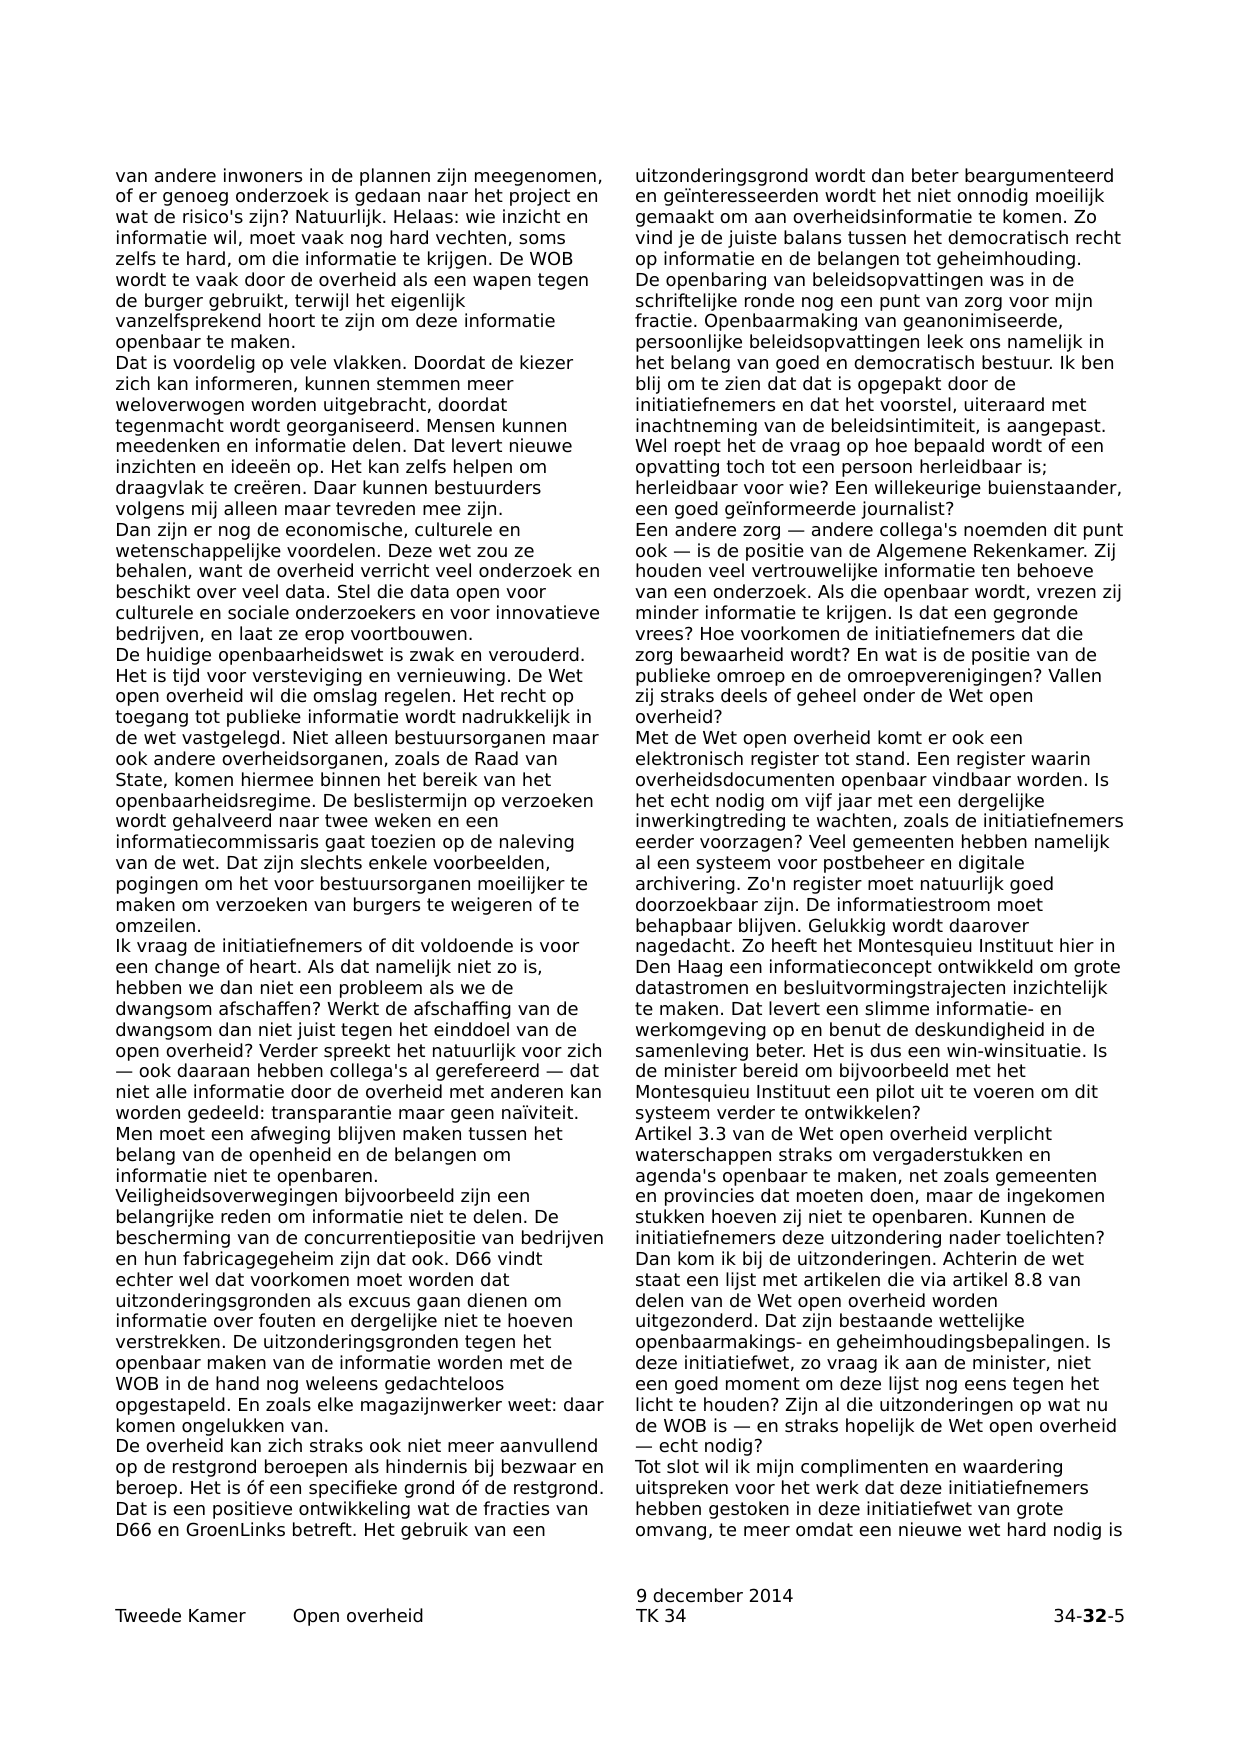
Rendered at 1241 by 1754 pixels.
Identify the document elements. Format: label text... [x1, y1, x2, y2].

text Dat is voordelig op vele vlakken. Doordat de kiezer zich kan informeren, kunnen stemmen meer weloverwogen worden uitgebracht, doordat tegenmacht wordt georganiseerd. Mensen kunnen meedenken en informatie delen. Dat levert nieuwe inzichten en ideeën op. Het kan zelfs helpen om draagvlak te creëren. Daar kunnen bestuurders volgens mij alleen maar tevreden mee zijn. [115, 353, 605, 519]
text Artikel 3.3 van de Wet open overheid verplicht waterschappen straks om vergaderstukken en agenda's openbaar te maken, net zoals gemeenten en provincies dat moeten doen, maar de ingekomen stukken hoeven zij niet te openbaren. Kunnen de initiatiefnemers deze uitzondering nader toelichten? [635, 1124, 1125, 1249]
text De huidige openbaarheidswet is zwak en verouderd. Het is tijd voor versteviging en vernieuwing. De Wet open overheid wil die omslag regelen. Het recht op toegang tot publieke informatie wordt nadrukkelijk in de wet vastgelegd. Niet alleen bestuursorganen maar ook andere overheidsorganen, zoals de Raad van State, komen hiermee binnen het bereik van het openbaarheidsregime. De beslistermijn op verzoeken wordt gehalveerd naar twee weken en een informatiecommissaris gaat toezien op de naleving van de wet. Dat zijn slechts enkele voorbeelden, pogingen om het voor bestuursorganen moeilijker te maken om verzoeken van burgers te weigeren of te omzeilen. [115, 644, 605, 936]
text Dan kom ik bij de uitzonderingen. Achterin de wet staat een lijst met artikelen die via artikel 8.8 van delen van de Wet open overheid worden uitgezonderd. Dat zijn bestaande wettelijke openbaarmakings- en geheimhoudingsbepalingen. Is deze initiatiefwet, zo vraag ik aan de minister, niet een goed moment om deze lijst nog eens tegen het licht te houden? Zijn al die uitzonderingen op wat nu de WOB is — en straks hopelijk de Wet open overheid — echt nodig? [635, 1249, 1125, 1457]
text De openbaring van beleidsopvattingen was in de schriftelijke ronde nog een punt van zorg voor mijn fractie. Openbaarmaking van geanonimiseerde, persoonlijke beleidsopvattingen leek ons namelijk in het belang van goed en democratisch bestuur. Ik ben blij om te zien dat dat is opgepakt door de initiatiefnemers en dat het voorstel, uiteraard met inachtneming van de beleidsintimiteit, is aangepast. Wel roept het de vraag op hoe bepaald wordt of een opvatting toch tot een persoon herleidbaar is; herleidbaar voor wie? Een willekeurige buienstaander, een goed geïnformeerde journalist? [635, 269, 1125, 519]
text Tot slot wil ik mijn complimenten en waardering uitspreken voor het werk dat deze initiatiefnemers hebben gestoken in deze initiatiefwet van grote omvang, te meer omdat een nieuwe wet hard nodig is [635, 1457, 1125, 1540]
text De overheid kan zich straks ook niet meer aanvullend op de restgrond beroepen als hindernis bij bezwaar en beroep. Het is óf een specifieke grond óf de restgrond. Dat is een positieve ontwikkeling wat de fracties van D66 en GroenLinks betreft. Het gebruik van een [115, 1436, 605, 1540]
text Ik vraag de initiatiefnemers of dit voldoende is voor een change of heart. Als dat namelijk niet zo is, hebben we dan niet een probleem als we de dwangsom afschaffen? Werkt de afschaffing van de dwangsom dan niet juist tegen het einddoel van de open overheid? Verder spreekt het natuurlijk voor zich — ook daaraan hebben collega's al gerefereerd — dat niet alle informatie door de overheid met anderen kan worden gedeeld: transparantie maar geen naïviteit. Men moet een afweging blijven maken tussen het belang van de openheid en de belangen om informatie niet te openbaren. Veiligheidsoverwegingen bijvoorbeeld zijn een belangrijke reden om informatie niet te delen. De bescherming van de concurrentiepositie van bedrijven en hun fabricagegeheim zijn dat ook. D66 vindt echter wel dat voorkomen moet worden dat uitzonderingsgronden als excuus gaan dienen om informatie over fouten en dergelijke niet te hoeven verstrekken. De uitzonderingsgronden tegen het openbaar maken van de informatie worden met de WOB in de hand nog weleens gedachteloos opgestapeld. En zoals elke magazijnwerker weet: daar komen ongelukken van. [115, 936, 605, 1436]
text Een andere zorg — andere collega's noemden dit punt ook — is de positie van de Algemene Rekenkamer. Zij houden veel vertrouwelijke informatie ten behoeve van een onderzoek. Als die openbaar wordt, vrezen zij minder informatie te krijgen. Is dat een gegronde vrees? Hoe voorkomen de initiatiefnemers dat die zorg bewaarheid wordt? En wat is de positie van de publieke omroep en de omroepverenigingen? Vallen zij straks deels of geheel onder de Wet open overheid? [635, 519, 1125, 728]
text Met de Wet open overheid komt er ook een elektronisch register tot stand. Een register waarin overheidsdocumenten openbaar vindbaar worden. Is het echt nodig om vijf jaar met een dergelijke inwerkingtreding te wachten, zoals de initiatiefnemers eerder voorzagen? Veel gemeenten hebben namelijk al een systeem voor postbeheer en digitale archivering. Zo'n register moet natuurlijk goed doorzoekbaar zijn. De informatiestroom moet behapbaar blijven. Gelukkig wordt daarover nagedacht. Zo heeft het Montesquieu Instituut hier in Den Haag een informatieconcept ontwikkeld om grote datastromen en besluitvormingstrajecten inzichtelijk te maken. Dat levert een slimme informatie- en werkomgeving op en benut de deskundigheid in de samenleving beter. Het is dus een win-winsituatie. Is de minister bereid om bijvoorbeeld met het Montesquieu Instituut een pilot uit te voeren om dit systeem verder te ontwikkelen? [635, 728, 1125, 1124]
text Dan zijn er nog de economische, culturele en wetenschappelijke voordelen. Deze wet zou ze behalen, want de overheid verricht veel onderzoek en beschikt over veel data. Stel die data open voor culturele en sociale onderzoekers en voor innovatieve bedrijven, en laat ze erop voortbouwen. [115, 519, 605, 644]
text uitzonderingsgrond wordt dan beter beargumenteerd en geïnteresseerden wordt het niet onnodig moeilijk gemaakt om aan overheidsinformatie te komen. Zo vind je de juiste balans tussen het democratisch recht op informatie en de belangen tot geheimhouding. [635, 165, 1125, 269]
text van andere inwoners in de plannen zijn meegenomen, of er genoeg onderzoek is gedaan naar het project en wat de risico's zijn? Natuurlijk. Helaas: wie inzicht en informatie wil, moet vaak nog hard vechten, soms zelfs te hard, om die informatie te krijgen. De WOB wordt te vaak door de overheid als een wapen tegen de burger gebruikt, terwijl het eigenlijk vanzelfsprekend hoort te zijn om deze informatie openbaar te maken. [115, 165, 605, 353]
